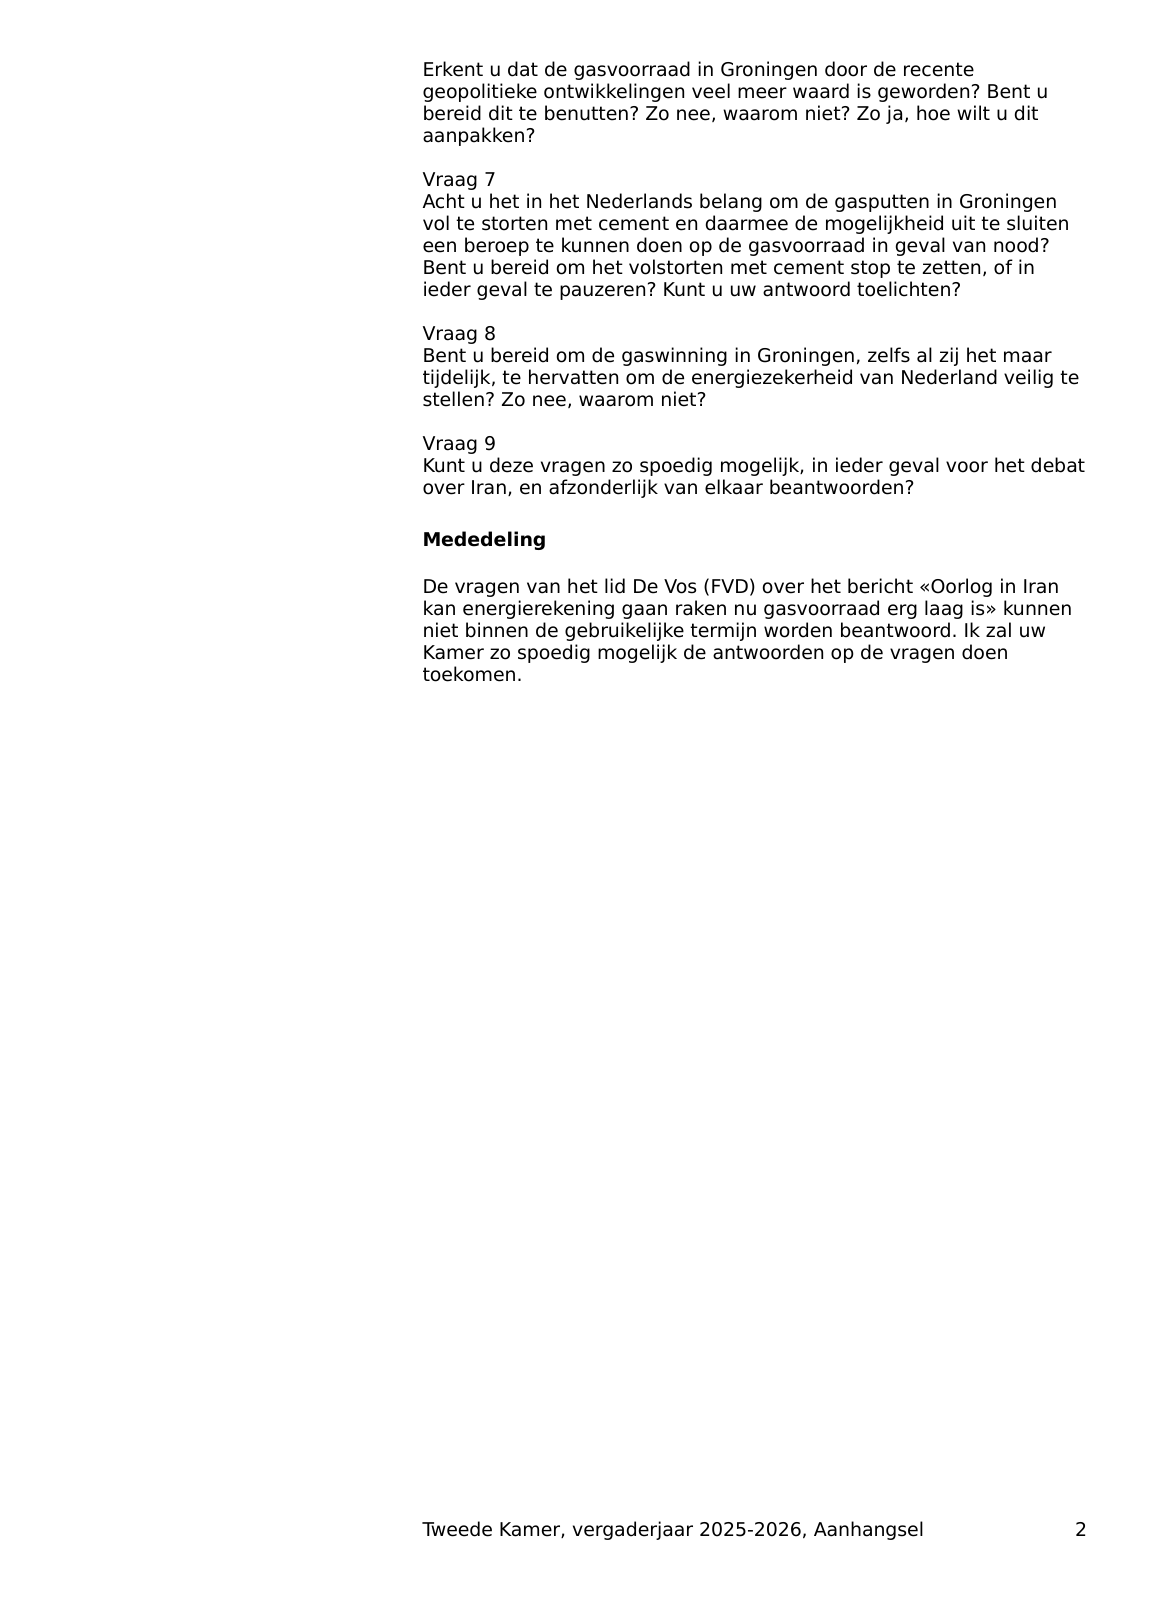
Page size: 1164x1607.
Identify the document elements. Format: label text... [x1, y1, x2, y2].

subtitle Mededeling [422, 529, 1087, 551]
text Vraag 7 [422, 169, 1087, 191]
text Erkent u dat de gasvoorraad in Groningen door de recente geopolitieke ontwikkelingen veel meer waard is geworden? Bent u bereid dit te benutten? Zo nee, waarom niet? Zo ja, hoe wilt u dit aanpakken? [422, 59, 1087, 147]
text Kunt u deze vragen zo spoedig mogelijk, in ieder geval voor het debat over Iran, en afzonderlijk van elkaar beantwoorden? [422, 455, 1087, 499]
text Vraag 8 [422, 323, 1087, 345]
text Acht u het in het Nederlands belang om de gasputten in Groningen vol te storten met cement en daarmee de mogelijkheid uit te sluiten een beroep te kunnen doen op de gasvoorraad in geval van nood? Bent u bereid om het volstorten met cement stop te zetten, of in ieder geval te pauzeren? Kunt u uw antwoord toelichten? [422, 191, 1087, 301]
text Bent u bereid om de gaswinning in Groningen, zelfs al zij het maar tijdelijk, te hervatten om de energiezekerheid van Nederland veilig te stellen? Zo nee, waarom niet? [422, 345, 1087, 411]
text Vraag 9 [422, 433, 1087, 455]
text De vragen van het lid De Vos (FVD) over het bericht «Oorlog in Iran kan energierekening gaan raken nu gasvoorraad erg laag is» kunnen niet binnen de gebruikelijke termijn worden beantwoord. Ik zal uw Kamer zo spoedig mogelijk de antwoorden op de vragen doen toekomen. [422, 576, 1087, 686]
